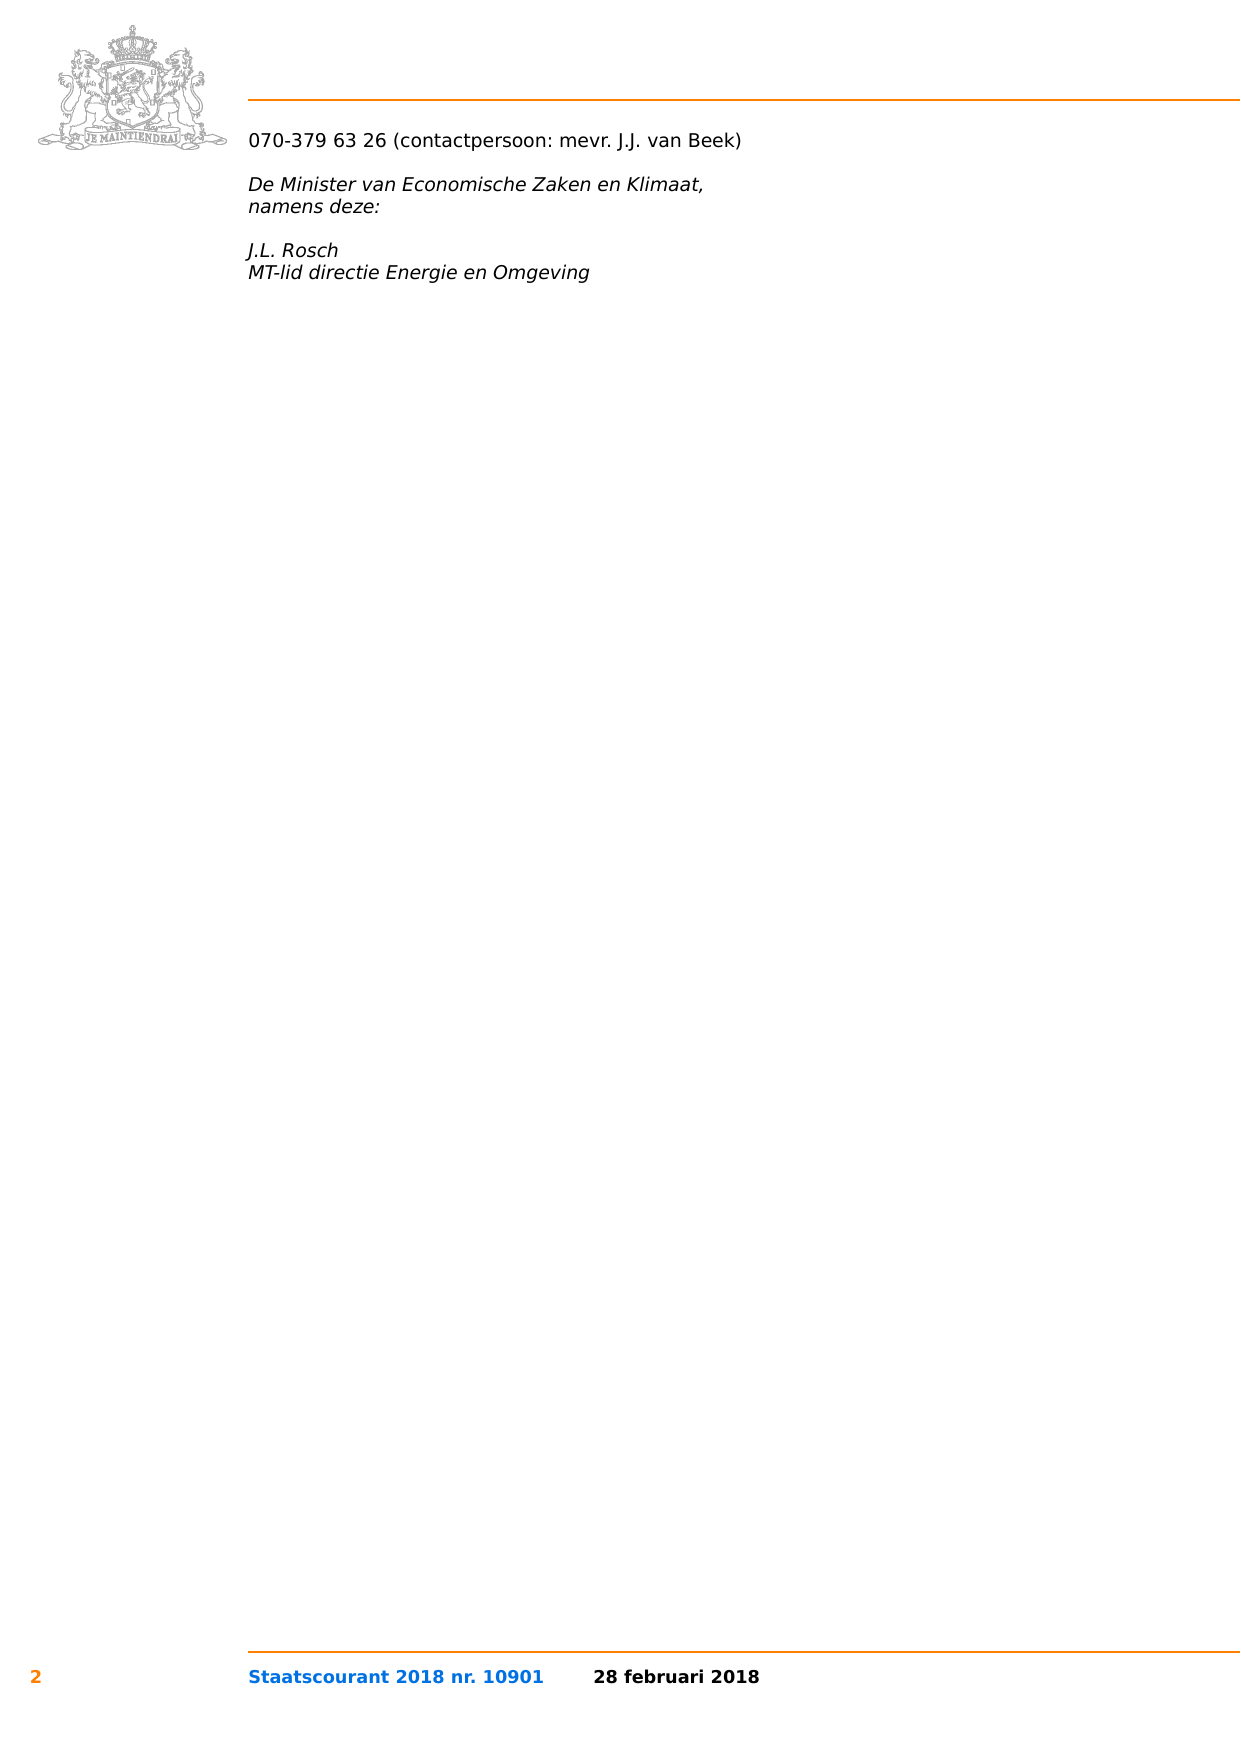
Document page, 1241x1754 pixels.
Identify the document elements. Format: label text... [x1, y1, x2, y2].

picture [38, 25, 227, 150]
text De Minister van Economische Zaken en Klimaat, namens deze: J.L. Rosch MT-lid directie Energie en Omgeving [248, 174, 1163, 284]
text 070-379 63 26 (contactpersoon: mevr. J.J. van Beek) [248, 130, 1163, 152]
